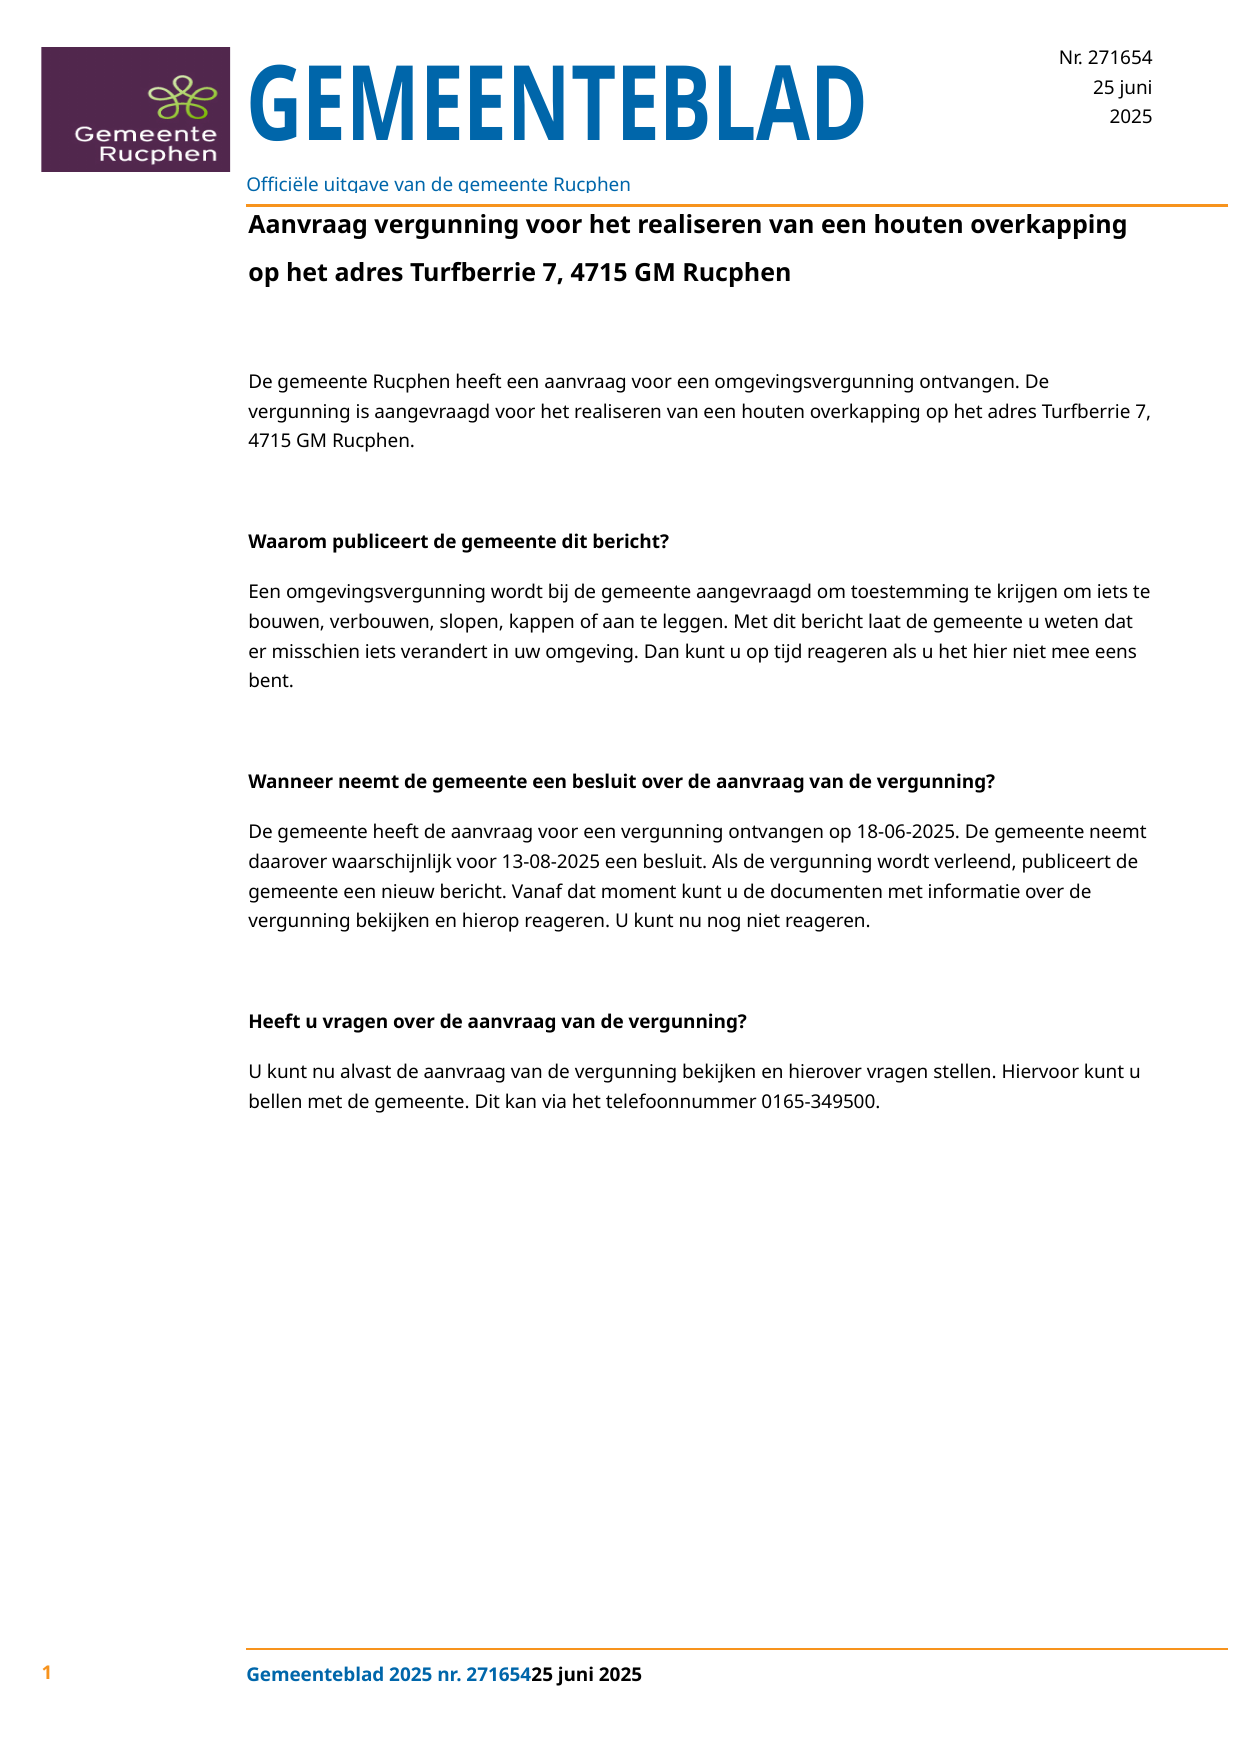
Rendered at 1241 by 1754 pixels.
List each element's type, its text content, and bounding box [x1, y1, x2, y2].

text Heeft u vragen over de aanvraag van de vergunning? [248, 1008, 1152, 1034]
text U kunt nu alvast de aanvraag van de vergunning bekijken en hierover vragen stellen. Hiervoor kunt u bellen met de gemeente. Dit kan via het telefoonnummer 0165-349500. [248, 1059, 1152, 1114]
text Aanvraag vergunning voor het realiseren van een houten overkapping op het adres Turfberrie 7, 4715 GM Rucphen [248, 207, 1152, 288]
text Wanneer neemt de gemeente een besluit over de aanvraag van de vergunning? [248, 768, 1152, 794]
text Waarom publiceert de gemeente dit bericht? [248, 528, 1152, 554]
text Een omgevingsvergunning wordt bij de gemeente aangevraagd om toestemming te krijgen om iets te bouwen, verbouwen, slopen, kappen of aan te leggen. Met dit bericht laat de gemeente u weten dat er misschien iets verandert in uw omgeving. Dan kunt u op tijd reageren als u het hier niet mee eens bent. [248, 579, 1152, 693]
picture [41, 47, 231, 172]
text De gemeente Rucphen heeft een aanvraag voor een omgevingsvergunning ontvangen. De vergunning is aangevraagd voor het realiseren van een houten overkapping op het adres Turfberrie 7, 4715 GM Rucphen. [248, 368, 1152, 453]
text De gemeente heeft de aanvraag voor een vergunning ontvangen op 18-06-2025. De gemeente neemt daarover waarschijnlijk voor 13-08-2025 een besluit. Als de vergunning wordt verleend, publiceert de gemeente een nieuw bericht. Vanaf dat moment kunt u de documenten met informatie over de vergunning bekijken en hierop reageren. U kunt nu nog niet reageren. [248, 819, 1152, 933]
